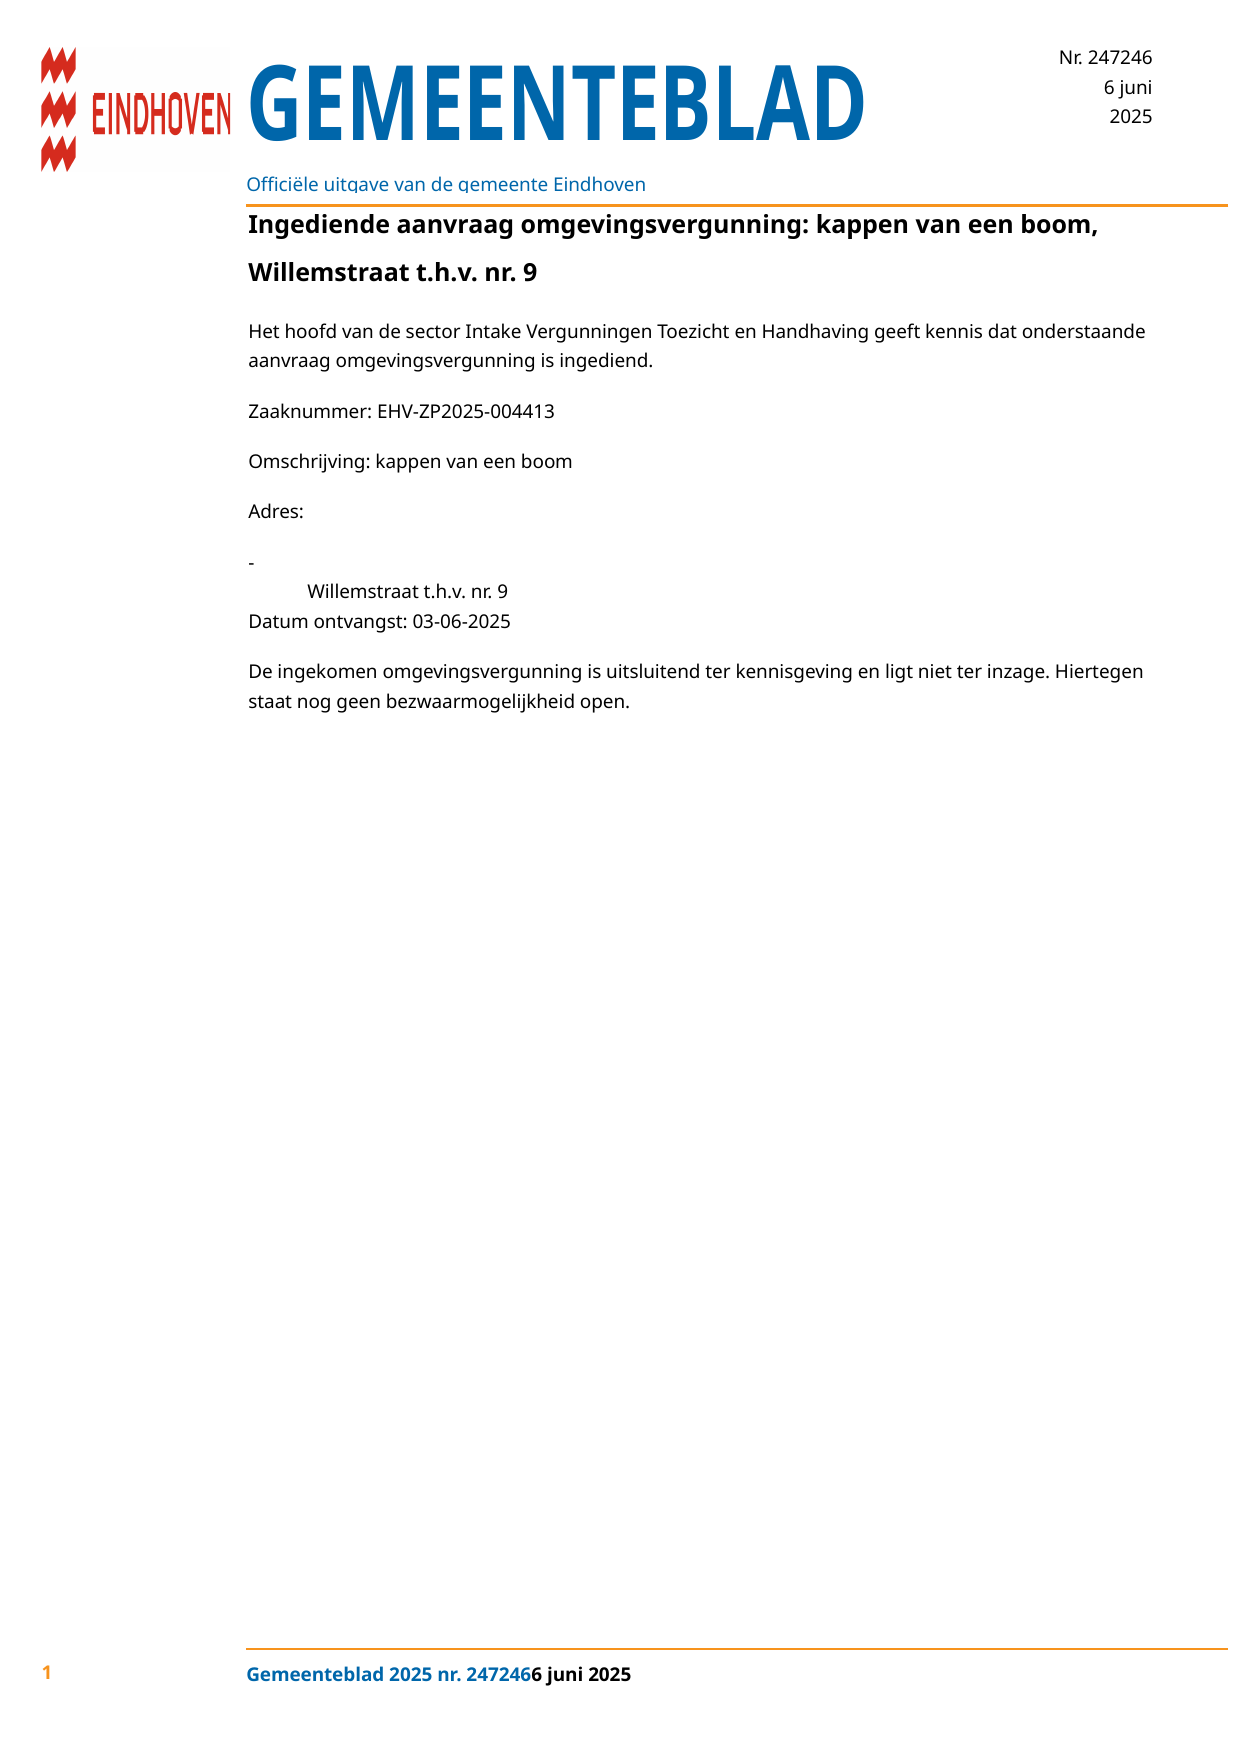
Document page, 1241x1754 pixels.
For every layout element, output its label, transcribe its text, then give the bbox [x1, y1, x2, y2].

text Adres: [248, 499, 1152, 524]
text De ingekomen omgevingsvergunning is uitsluitend ter kennisgeving en ligt niet ter inzage. Hiertegen staat nog geen bezwaarmogelijkheid open. [248, 659, 1152, 714]
text Zaaknummer: EHV-ZP2025-004413 [248, 398, 1152, 424]
text Ingediende aanvraag omgevingsvergunning: kappen van een boom, Willemstraat t.h.v. nr. 9 [248, 207, 1152, 288]
list Willemstraat t.h.v. nr. 9 [248, 579, 1152, 604]
text Het hoofd van de sector Intake Vergunningen Toezicht en Handhaving geeft kennis dat onderstaande aanvraag omgevingsvergunning is ingediend. [248, 318, 1152, 373]
text Omschrijving: kappen van een boom [248, 448, 1152, 474]
text Datum ontvangst: 03-06-2025 [248, 608, 1152, 634]
picture [41, 47, 231, 172]
